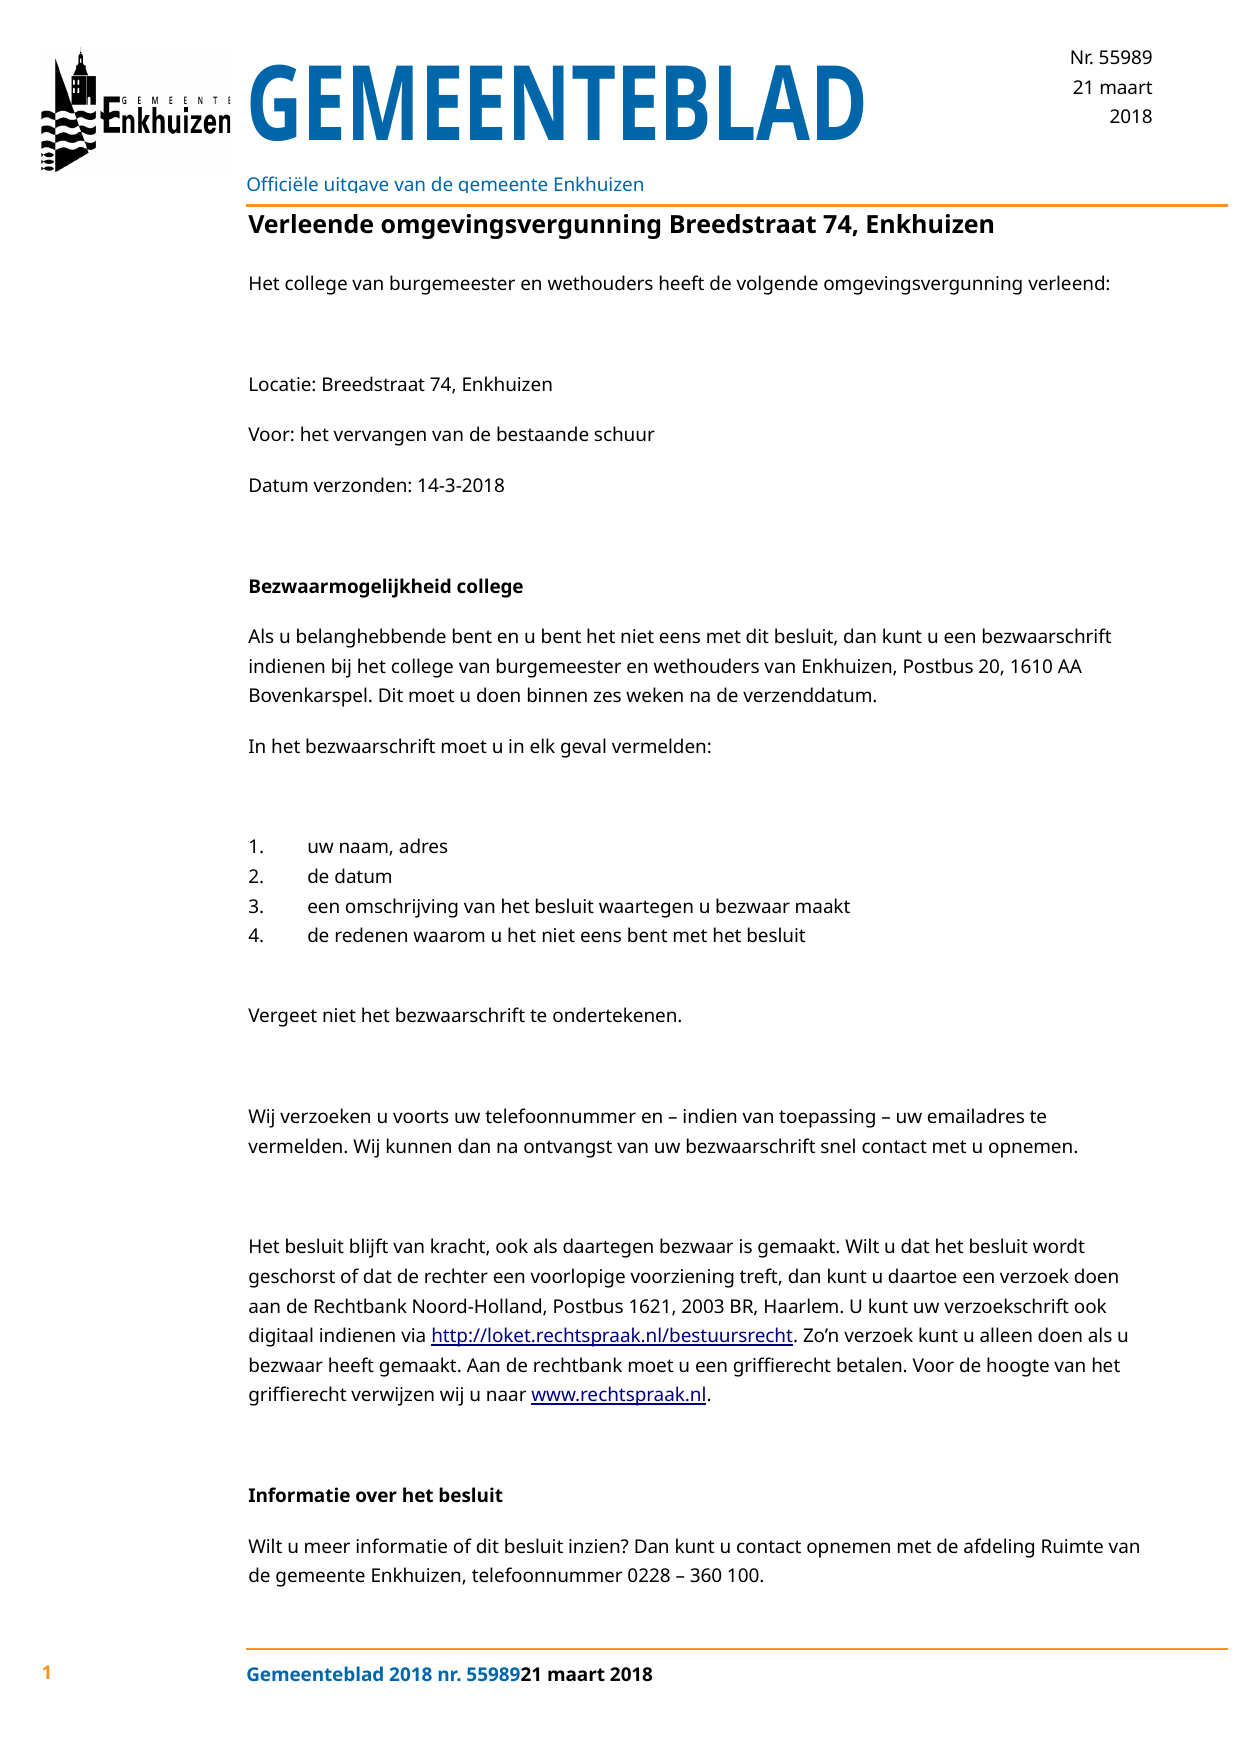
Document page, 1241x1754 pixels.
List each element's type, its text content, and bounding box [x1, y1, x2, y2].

picture [41, 47, 231, 172]
text Het college van burgemeester en wethouders heeft de volgende omgevingsvergunning verleend: [248, 270, 1152, 296]
text Bezwaarmogelijkheid college [248, 573, 1152, 598]
text Informatie over het besluit [248, 1482, 1152, 1508]
text Als u belanghebbende bent en u bent het niet eens met dit besluit, dan kunt u een bezwaarschrift indienen bij het college van burgemeester en wethouders van Enkhuizen, Postbus 20, 1610 AA Bovenkarspel. Dit moet u doen binnen zes weken na de verzenddatum. [248, 623, 1152, 708]
list uw naam, adres [248, 834, 1152, 859]
text Het besluit blijft van kracht, ook als daartegen bezwaar is gemaakt. Wilt u dat het besluit wordt geschorst of dat de rechter een voorlopige voorziening treft, dan kunt u daartoe een verzoek doen aan de Rechtbank Noord-Holland, Postbus 1621, 2003 BR, Haarlem. U kunt uw verzoekschrift ook digitaal indienen via http://loket.rechtspraak.nl/bestuursrecht. Zo’n verzoek kunt u alleen doen als u bezwaar heeft gemaakt. Aan de rechtbank moet u een griffierecht betalen. Voor de hoogte van het griffierecht verwijzen wij u naar www.rechtspraak.nl. [248, 1234, 1152, 1407]
text Voor: het vervangen van de bestaande schuur [248, 422, 1152, 447]
list een omschrijving van het besluit waartegen u bezwaar maakt [248, 893, 1152, 918]
text Datum verzonden: 14-3-2018 [248, 472, 1152, 498]
text Wilt u meer informatie of dit besluit inzien? Dan kunt u contact opnemen met de afdeling Ruimte van de gemeente Enkhuizen, telefoonnummer 0228 – 360 100. [248, 1533, 1152, 1588]
list de redenen waarom u het niet eens bent met het besluit [248, 922, 1152, 948]
text Verleende omgevingsvergunning Breedstraat 74, Enkhuizen [248, 207, 1152, 241]
text Locatie: Breedstraat 74, Enkhuizen [248, 371, 1152, 397]
text Vergeet niet het bezwaarschrift te ondertekenen. [248, 1002, 1152, 1028]
text In het bezwaarschrift moet u in elk geval vermelden: [248, 733, 1152, 758]
list de datum [248, 863, 1152, 889]
text Wij verzoeken u voorts uw telefoonnummer en – indien van toepassing – uw emailadres te vermelden. Wij kunnen dan na ontvangst van uw bezwaarschrift snel contact met u opnemen. [248, 1103, 1152, 1158]
